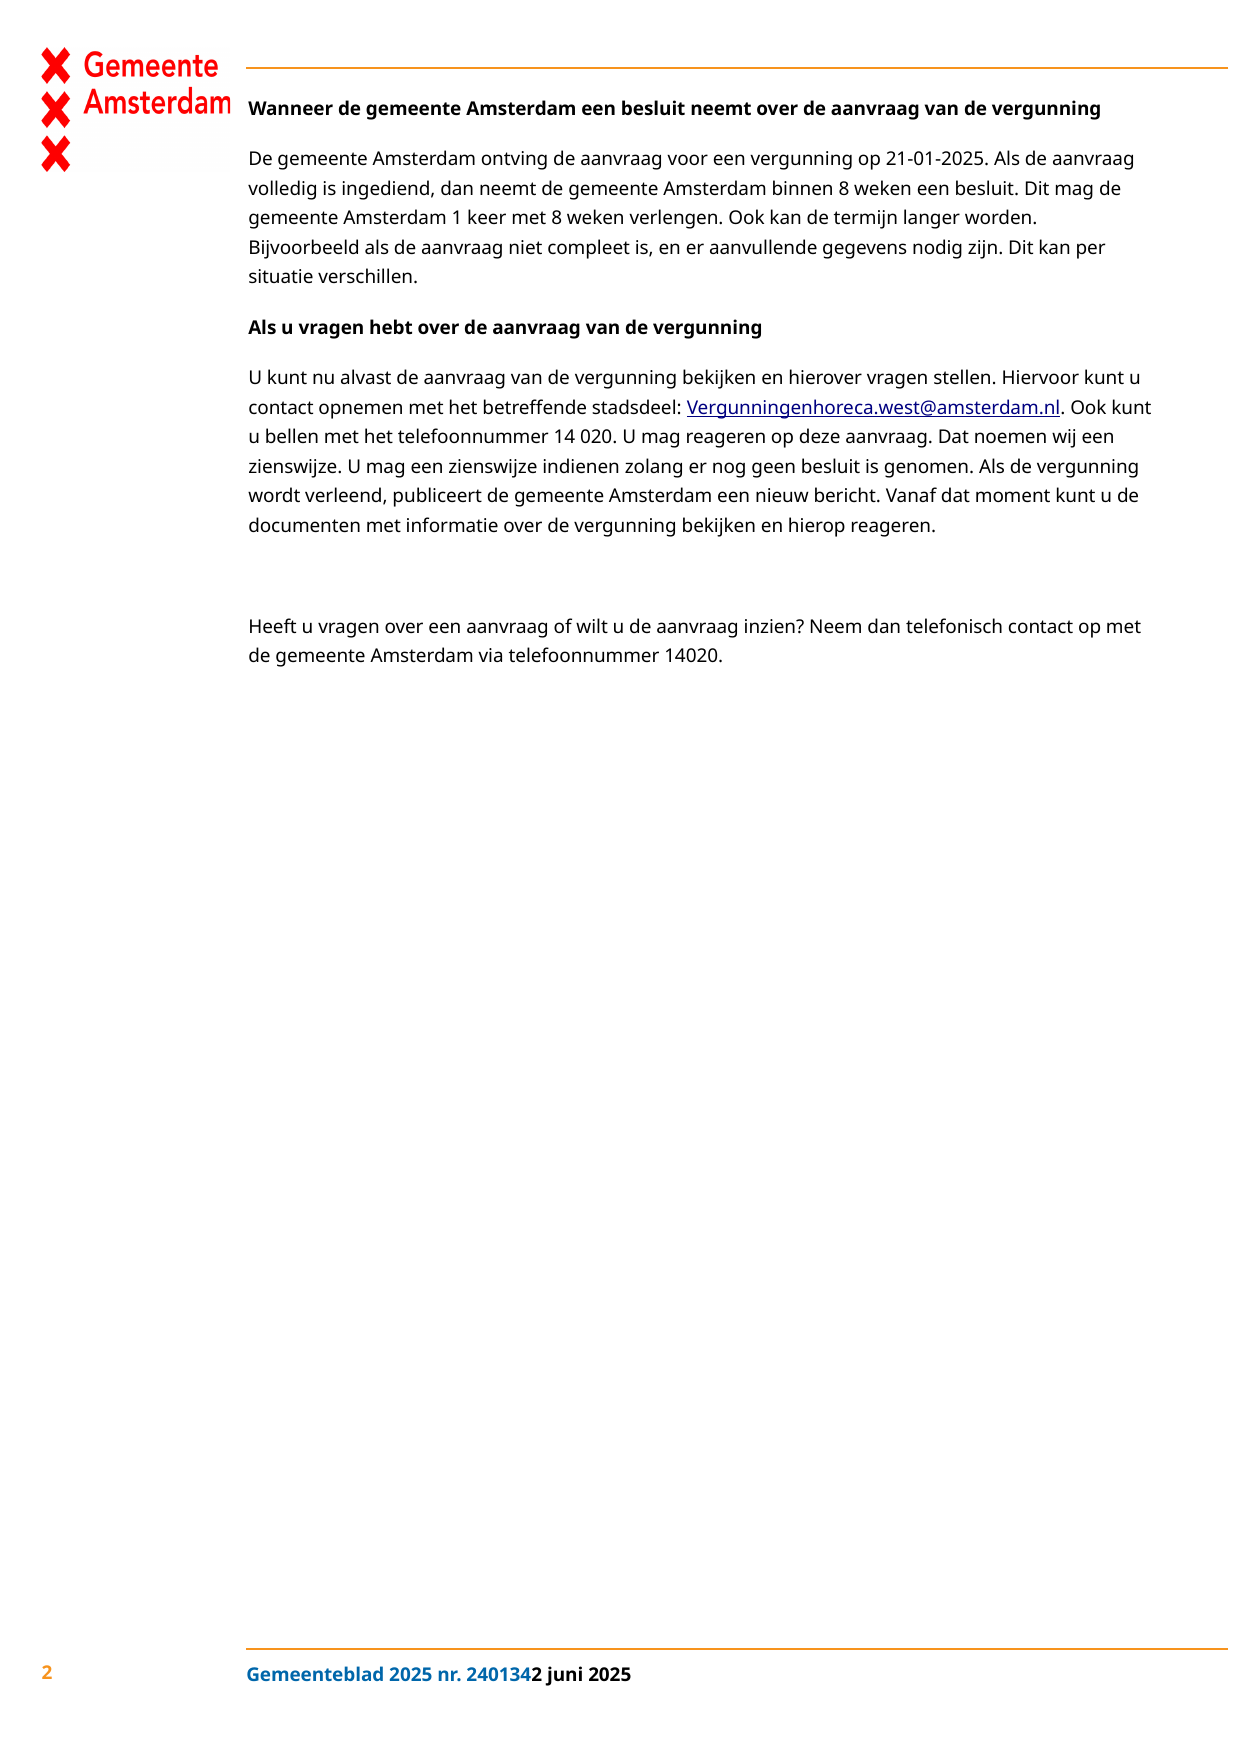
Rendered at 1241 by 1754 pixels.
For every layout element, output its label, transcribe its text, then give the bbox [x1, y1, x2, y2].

text De gemeente Amsterdam ontving de aanvraag voor een vergunning op 21-01-2025. Als de aanvraag volledig is ingediend, dan neemt de gemeente Amsterdam binnen 8 weken een besluit. Dit mag de gemeente Amsterdam 1 keer met 8 weken verlengen. Ook kan de termijn langer worden. Bijvoorbeeld als de aanvraag niet compleet is, en er aanvullende gegevens nodig zijn. Dit kan per situatie verschillen. [248, 145, 1152, 289]
text Heeft u vragen over een aanvraag of wilt u de aanvraag inzien? Neem dan telefonisch contact op met de gemeente Amsterdam via telefoonnummer 14020. [248, 613, 1152, 668]
picture [41, 47, 231, 172]
text U kunt nu alvast de aanvraag van de vergunning bekijken en hierover vragen stellen. Hiervoor kunt u contact opnemen met het betreffende stadsdeel: Vergunningenhoreca.west@amsterdam.nl. Ook kunt u bellen met het telefoonnummer 14 020. U mag reageren op deze aanvraag. Dat noemen wij een zienswijze. U mag een zienswijze indienen zolang er nog geen besluit is genomen. Als de vergunning wordt verleend, publiceert de gemeente Amsterdam een nieuw bericht. Vanaf dat moment kunt u de documenten met informatie over de vergunning bekijken en hierop reageren. [248, 364, 1152, 538]
text Wanneer de gemeente Amsterdam een besluit neemt over de aanvraag van de vergunning [248, 95, 1152, 121]
text Als u vragen hebt over de aanvraag van de vergunning [248, 314, 1152, 340]
